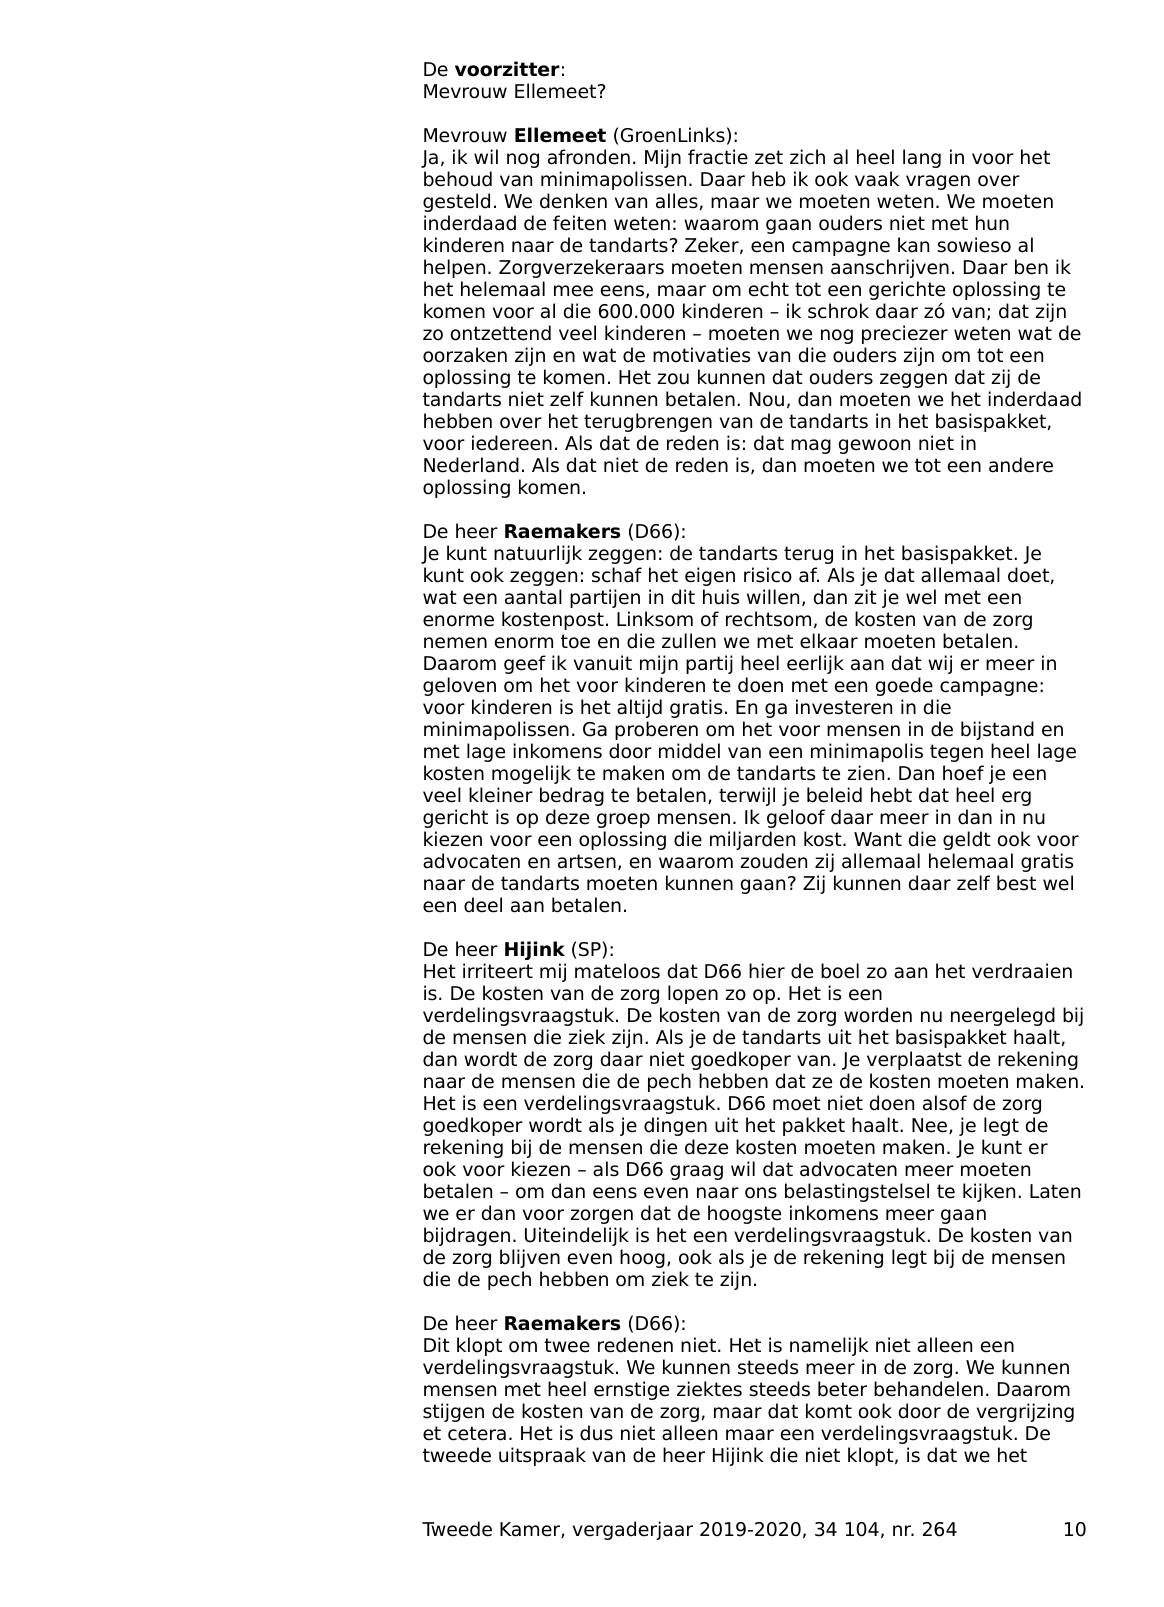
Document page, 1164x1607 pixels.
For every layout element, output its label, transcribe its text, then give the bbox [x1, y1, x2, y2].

text Je kunt natuurlijk zeggen: de tandarts terug in het basispakket. Je kunt ook zeggen: schaf het eigen risico af. Als je dat allemaal doet, wat een aantal partijen in dit huis willen, dan zit je wel met een enorme kostenpost. Linksom of rechtsom, de kosten van de zorg nemen enorm toe en die zullen we met elkaar moeten betalen. Daarom geef ik vanuit mijn partij heel eerlijk aan dat wij er meer in geloven om het voor kinderen te doen met een goede campagne: voor kinderen is het altijd gratis. En ga investeren in die minimapolissen. Ga proberen om het voor mensen in de bijstand en met lage inkomens door middel van een minimapolis tegen heel lage kosten mogelijk te maken om de tandarts te zien. Dan hoef je een veel kleiner bedrag te betalen, terwijl je beleid hebt dat heel erg gericht is op deze groep mensen. Ik geloof daar meer in dan in nu kiezen voor een oplossing die miljarden kost. Want die geldt ook voor advocaten en artsen, en waarom zouden zij allemaal helemaal gratis naar de tandarts moeten kunnen gaan? Zij kunnen daar zelf best wel een deel aan betalen. [422, 543, 1087, 917]
text De voorzitter: [422, 59, 1087, 81]
text De heer Raemakers (D66): [422, 1313, 1087, 1335]
text Het irriteert mij mateloos dat D66 hier de boel zo aan het verdraaien is. De kosten van de zorg lopen zo op. Het is een verdelingsvraagstuk. De kosten van de zorg worden nu neergelegd bij de mensen die ziek zijn. Als je de tandarts uit het basispakket haalt, dan wordt de zorg daar niet goedkoper van. Je verplaatst de rekening naar de mensen die de pech hebben dat ze de kosten moeten maken. Het is een verdelingsvraagstuk. D66 moet niet doen alsof de zorg goedkoper wordt als je dingen uit het pakket haalt. Nee, je legt de rekening bij de mensen die deze kosten moeten maken. Je kunt er ook voor kiezen – als D66 graag wil dat advocaten meer moeten betalen – om dan eens even naar ons belastingstelsel te kijken. Laten we er dan voor zorgen dat de hoogste inkomens meer gaan bijdragen. Uiteindelijk is het een verdelingsvraagstuk. De kosten van de zorg blijven even hoog, ook als je de rekening legt bij de mensen die de pech hebben om ziek te zijn. [422, 961, 1087, 1291]
text Mevrouw Ellemeet? [422, 81, 1087, 103]
text Dit klopt om twee redenen niet. Het is namelijk niet alleen een verdelingsvraagstuk. We kunnen steeds meer in de zorg. We kunnen mensen met heel ernstige ziektes steeds beter behandelen. Daarom stijgen de kosten van de zorg, maar dat komt ook door de vergrijzing et cetera. Het is dus niet alleen maar een verdelingsvraagstuk. De tweede uitspraak van de heer Hijink die niet klopt, is dat we het [422, 1335, 1087, 1467]
text De heer Hijink (SP): [422, 939, 1087, 961]
text Mevrouw Ellemeet (GroenLinks): [422, 125, 1087, 147]
text Ja, ik wil nog afronden. Mijn fractie zet zich al heel lang in voor het behoud van minimapolissen. Daar heb ik ook vaak vragen over gesteld. We denken van alles, maar we moeten weten. We moeten inderdaad de feiten weten: waarom gaan ouders niet met hun kinderen naar de tandarts? Zeker, een campagne kan sowieso al helpen. Zorgverzekeraars moeten mensen aanschrijven. Daar ben ik het helemaal mee eens, maar om echt tot een gerichte oplossing te komen voor al die 600.000 kinderen – ik schrok daar zó van; dat zijn zo ontzettend veel kinderen – moeten we nog preciezer weten wat de oorzaken zijn en wat de motivaties van die ouders zijn om tot een oplossing te komen. Het zou kunnen dat ouders zeggen dat zij de tandarts niet zelf kunnen betalen. Nou, dan moeten we het inderdaad hebben over het terugbrengen van de tandarts in het basispakket, voor iedereen. Als dat de reden is: dat mag gewoon niet in Nederland. Als dat niet de reden is, dan moeten we tot een andere oplossing komen. [422, 147, 1087, 499]
text De heer Raemakers (D66): [422, 521, 1087, 543]
